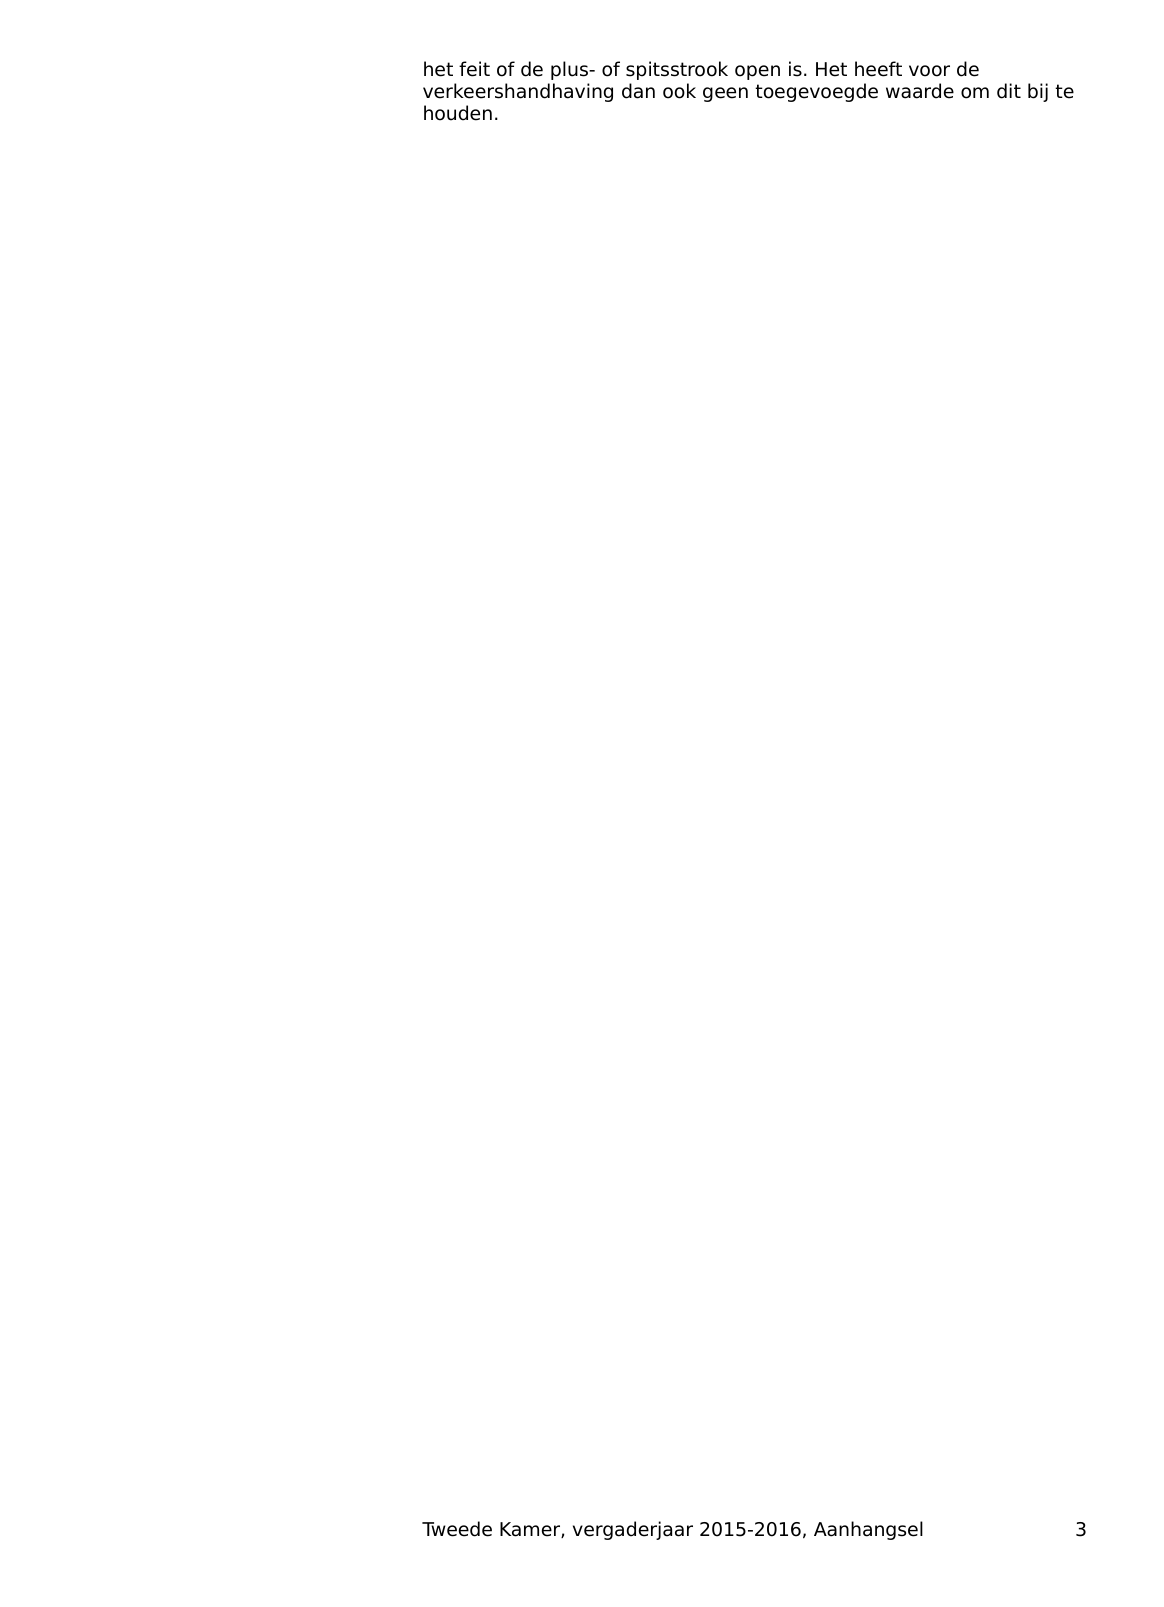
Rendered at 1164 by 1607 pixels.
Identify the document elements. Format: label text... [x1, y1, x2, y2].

text het feit of de plus- of spitsstrook open is. Het heeft voor de verkeershandhaving dan ook geen toegevoegde waarde om dit bij te houden. [422, 59, 1087, 125]
